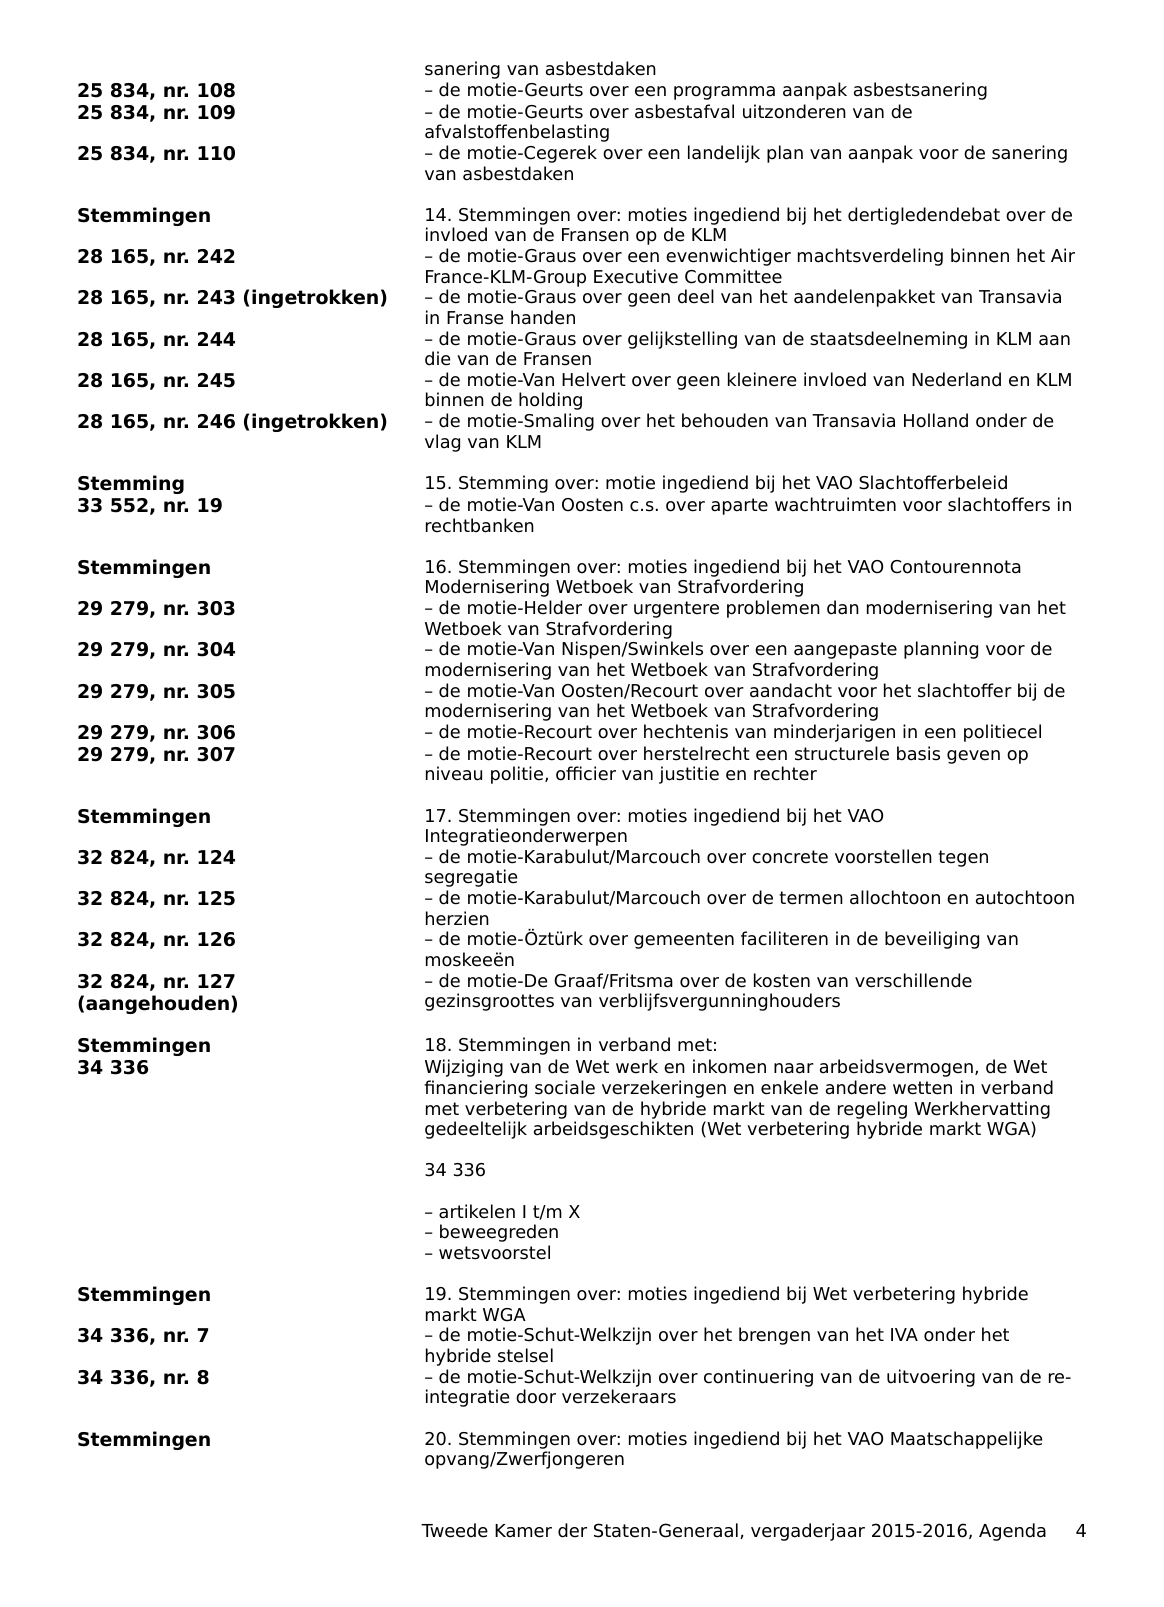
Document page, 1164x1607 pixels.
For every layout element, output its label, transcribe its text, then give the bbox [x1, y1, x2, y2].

table_cell Stemmingen [77, 1284, 401, 1325]
table_cell – de motie-Helder over urgentere problemen dan modernisering van het Wetboek van Strafvordering [418, 598, 1087, 639]
table_cell [401, 1325, 418, 1367]
table_cell 28 165, nr. 242 [77, 246, 401, 287]
table_cell [418, 1264, 1087, 1284]
table_cell [77, 1243, 401, 1263]
table_cell [77, 452, 401, 473]
table_cell – de motie-Karabulut/Marcouch over concrete voorstellen tegen segregatie [418, 847, 1087, 888]
table_cell – de motie-Van Oosten c.s. over aparte wachtruimten voor slachtoffers in rechtbanken [418, 495, 1087, 536]
table_cell [401, 184, 418, 205]
table_cell [418, 452, 1087, 473]
table_cell [77, 1202, 401, 1222]
table_cell 29 279, nr. 303 [77, 598, 401, 639]
table_cell [418, 1140, 1087, 1160]
table_cell 29 279, nr. 307 [77, 744, 401, 785]
table_cell [401, 452, 418, 473]
table_cell 29 279, nr. 305 [77, 681, 401, 722]
table_cell Wijziging van de Wet werk en inkomen naar arbeidsvermogen, de Wet financiering sociale verzekeringen en enkele andere wetten in verband met verbetering van de hybride markt van de regeling Werkhervatting gedeeltelijk arbeidsgeschikten (Wet verbetering hybride markt WGA) [418, 1057, 1087, 1140]
table_cell [401, 1015, 418, 1035]
table_cell 28 165, nr. 245 [77, 370, 401, 411]
table_cell [401, 205, 418, 246]
table_cell 34 336, nr. 7 [77, 1325, 401, 1367]
table_cell – de motie-Schut-Welkzijn over het brengen van het IVA onder het hybride stelsel [418, 1325, 1087, 1367]
table_cell 32 824, nr. 127 (aangehouden) [77, 971, 401, 1014]
table_cell Stemmingen [77, 557, 401, 598]
table_cell [401, 411, 418, 452]
table_cell 28 165, nr. 246 (ingetrokken) [77, 411, 401, 452]
table_cell [401, 473, 418, 495]
table_cell [401, 1284, 418, 1325]
table_cell [401, 1140, 418, 1160]
table_cell [77, 1408, 401, 1428]
table_cell 25 834, nr. 108 [77, 80, 401, 102]
table_cell [77, 1140, 401, 1160]
table_cell [401, 888, 418, 929]
table_cell [77, 1160, 401, 1181]
table_cell [401, 929, 418, 971]
table_cell – de motie-Smaling over het behouden van Transavia Holland onder de vlag van KLM [418, 411, 1087, 452]
table_cell [401, 536, 418, 557]
table_cell [77, 1015, 401, 1035]
table_cell [418, 1408, 1087, 1428]
table_cell – de motie-Graus over gelijkstelling van de staatsdeelneming in KLM aan die van de Fransen [418, 329, 1087, 370]
table_cell [401, 1202, 418, 1222]
table_cell [418, 184, 1087, 205]
table_cell [418, 1181, 1087, 1202]
table_cell [401, 329, 418, 370]
table_cell 34 336, nr. 8 [77, 1367, 401, 1408]
table_cell [401, 598, 418, 639]
table_cell 28 165, nr. 244 [77, 329, 401, 370]
table_cell – de motie-De Graaf/Fritsma over de kosten van verschillende gezinsgroottes van verblijfsvergunninghouders [418, 971, 1087, 1014]
table_cell [401, 143, 418, 184]
table_cell [401, 1429, 418, 1470]
table_cell [401, 1181, 418, 1202]
table_cell 25 834, nr. 109 [77, 102, 401, 143]
table_cell 14. Stemmingen over: moties ingediend bij het dertigledendebat over de invloed van de Fransen op de KLM [418, 205, 1087, 246]
table_cell – beweegreden [418, 1222, 1087, 1243]
table_cell [77, 184, 401, 205]
table_cell [401, 59, 418, 80]
table_cell – de motie-Schut-Welkzijn over continuering van de uitvoering van de re-integratie door verzekeraars [418, 1367, 1087, 1408]
table_cell [401, 557, 418, 598]
table_cell [401, 971, 418, 1014]
table_cell [401, 1035, 418, 1057]
table_cell [77, 1264, 401, 1284]
table_cell [418, 785, 1087, 806]
table_cell [77, 785, 401, 806]
table_cell [401, 1408, 418, 1428]
table_cell [401, 1057, 418, 1140]
table_cell [401, 102, 418, 143]
table_cell sanering van asbestdaken [418, 59, 1087, 80]
table_cell 15. Stemming over: motie ingediend bij het VAO Slachtofferbeleid [418, 473, 1087, 495]
table_cell [418, 1015, 1087, 1035]
table_cell [401, 806, 418, 847]
table_cell [77, 536, 401, 557]
table_cell [401, 287, 418, 328]
table_cell – de motie-Öztürk over gemeenten faciliteren in de beveiliging van moskeeën [418, 929, 1087, 971]
table_cell Stemming [77, 473, 401, 495]
table_cell – de motie-Van Helvert over geen kleinere invloed van Nederland en KLM binnen de holding [418, 370, 1087, 411]
table_cell [401, 847, 418, 888]
table_cell [401, 1243, 418, 1263]
table_cell [77, 1181, 401, 1202]
table_cell 33 552, nr. 19 [77, 495, 401, 536]
table_cell 16. Stemmingen over: moties ingediend bij het VAO Contourennota Modernisering Wetboek van Strafvordering [418, 557, 1087, 598]
table_cell – de motie-Geurts over asbestafval uitzonderen van de afvalstoffenbelasting [418, 102, 1087, 143]
table_cell – de motie-Karabulut/Marcouch over de termen allochtoon en autochtoon herzien [418, 888, 1087, 929]
table_cell [401, 246, 418, 287]
table_cell – de motie-Recourt over hechtenis van minderjarigen in een politiecel [418, 722, 1087, 744]
table_cell 25 834, nr. 110 [77, 143, 401, 184]
table_cell – wetsvoorstel [418, 1243, 1087, 1263]
table_cell [401, 681, 418, 722]
table_cell Stemmingen [77, 1429, 401, 1470]
table_cell [401, 1367, 418, 1408]
table_cell 17. Stemmingen over: moties ingediend bij het VAO Integratieonderwerpen [418, 806, 1087, 847]
table_cell [401, 1264, 418, 1284]
table_cell [77, 1222, 401, 1243]
table_cell 32 824, nr. 126 [77, 929, 401, 971]
table_cell 29 279, nr. 304 [77, 639, 401, 681]
table_cell [418, 536, 1087, 557]
table_cell [401, 495, 418, 536]
table_cell [401, 80, 418, 102]
table_cell [401, 722, 418, 744]
table_cell 28 165, nr. 243 (ingetrokken) [77, 287, 401, 328]
table_cell – de motie-Van Nispen/Swinkels over een aangepaste planning voor de modernisering van het Wetboek van Strafvordering [418, 639, 1087, 681]
table_cell – de motie-Van Oosten/Recourt over aandacht voor het slachtoffer bij de modernisering van het Wetboek van Strafvordering [418, 681, 1087, 722]
table_cell Stemmingen [77, 205, 401, 246]
table_cell [401, 370, 418, 411]
table_cell 29 279, nr. 306 [77, 722, 401, 744]
table_cell – de motie-Cegerek over een landelijk plan van aanpak voor de sanering van asbestdaken [418, 143, 1087, 184]
table_cell Stemmingen [77, 1035, 401, 1057]
table_cell 32 824, nr. 124 [77, 847, 401, 888]
table_cell [401, 744, 418, 785]
table_cell – de motie-Geurts over een programma aanpak asbestsanering [418, 80, 1087, 102]
table_cell [401, 1160, 418, 1181]
table_cell 19. Stemmingen over: moties ingediend bij Wet verbetering hybride markt WGA [418, 1284, 1087, 1325]
table_cell 18. Stemmingen in verband met: [418, 1035, 1087, 1057]
table_cell 34 336 [418, 1160, 1087, 1181]
table_cell – de motie-Recourt over herstelrecht een structurele basis geven op niveau politie, officier van justitie en rechter [418, 744, 1087, 785]
table_cell – de motie-Graus over een evenwichtiger machtsverdeling binnen het Air France-KLM-Group Executive Committee [418, 246, 1087, 287]
table_cell Stemmingen [77, 806, 401, 847]
table_cell – de motie-Graus over geen deel van het aandelenpakket van Transavia in Franse handen [418, 287, 1087, 328]
table_cell [401, 639, 418, 681]
table_cell – artikelen I t/m X [418, 1202, 1087, 1222]
table_cell 20. Stemmingen over: moties ingediend bij het VAO Maatschappelijke opvang/Zwerfjongeren [418, 1429, 1087, 1470]
table_cell [401, 1222, 418, 1243]
table_cell 34 336 [77, 1057, 401, 1140]
table_cell [77, 59, 401, 80]
table_cell 32 824, nr. 125 [77, 888, 401, 929]
table_cell [401, 785, 418, 806]
